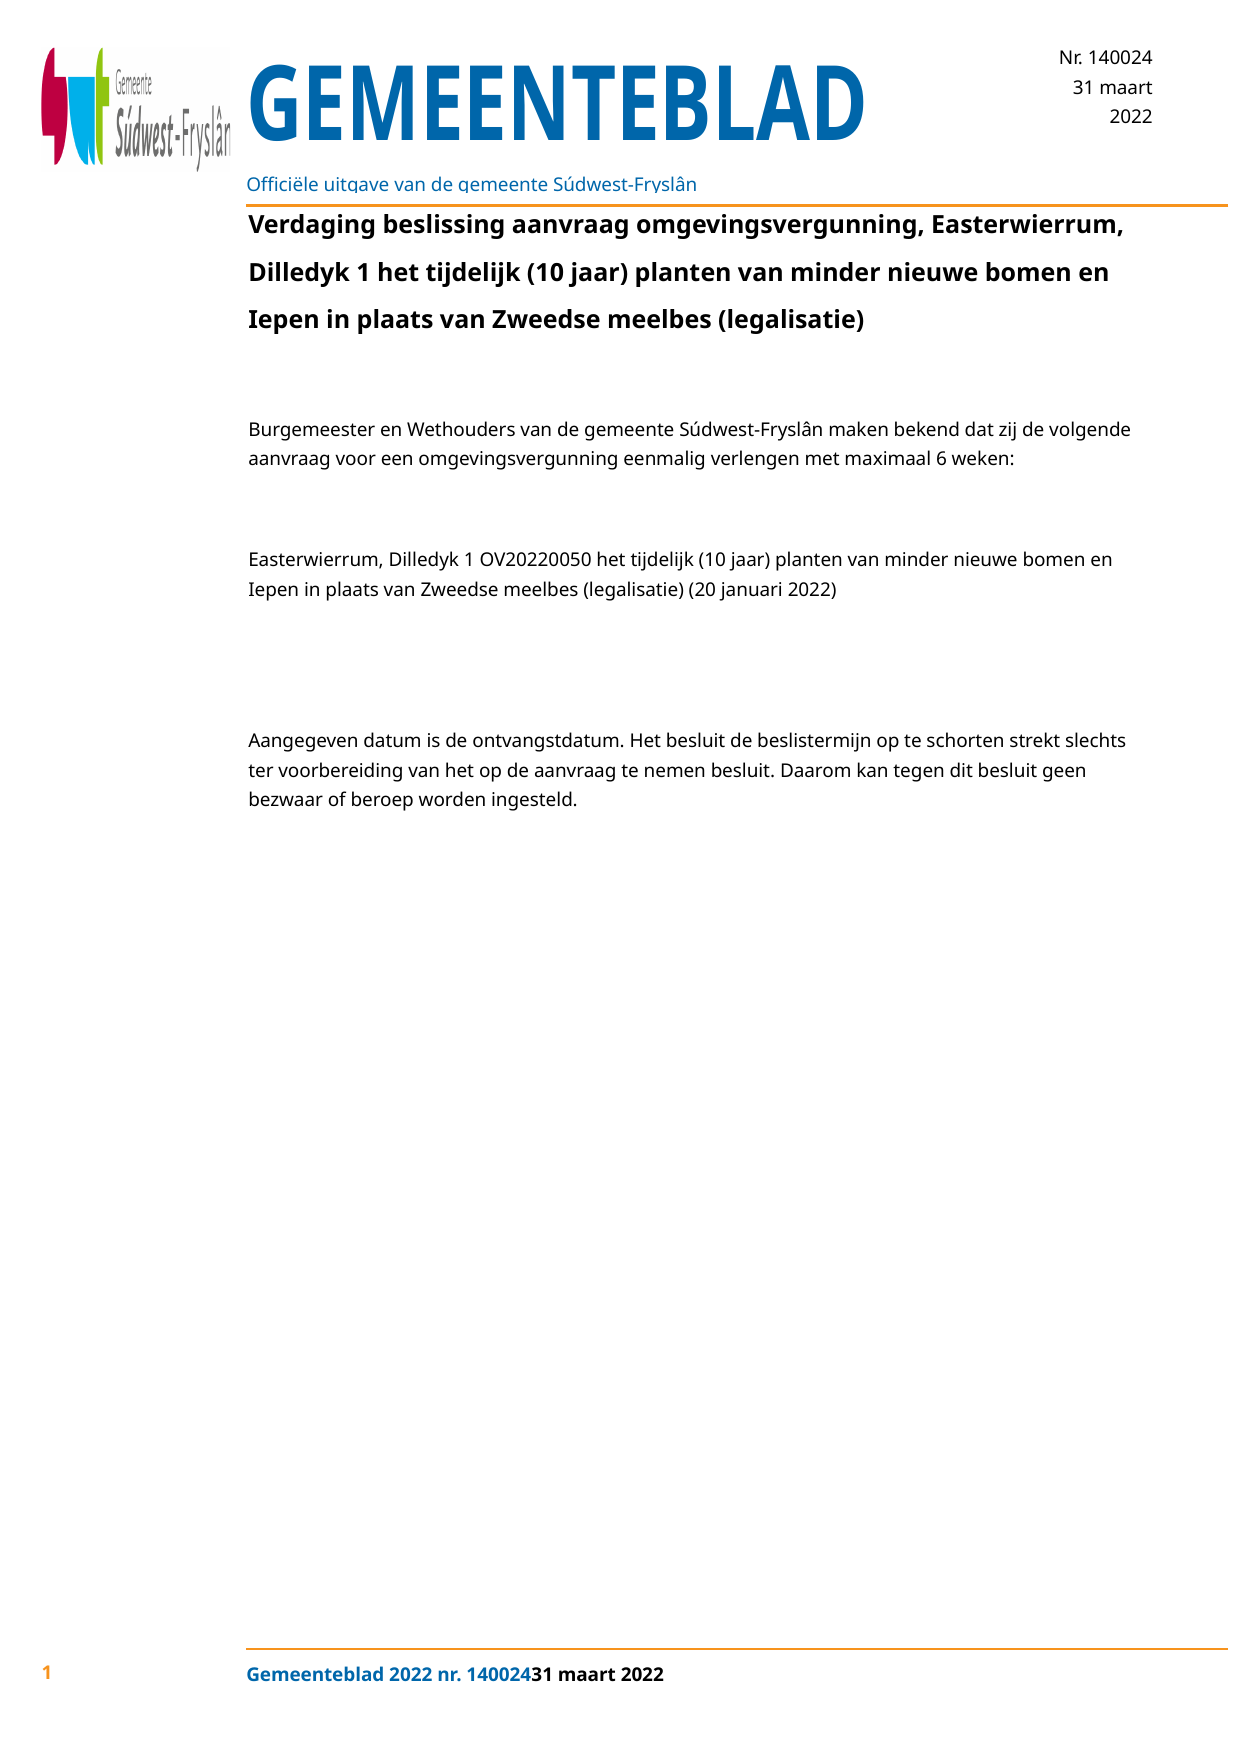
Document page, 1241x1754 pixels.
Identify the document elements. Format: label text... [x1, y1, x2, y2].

text Aangegeven datum is de ontvangstdatum. Het besluit de beslistermijn op te schorten strekt slechts ter voorbereiding van het op de aanvraag te nemen besluit. Daarom kan tegen dit besluit geen bezwaar of beroep worden ingesteld. [248, 727, 1152, 812]
picture [41, 47, 231, 172]
text Easterwierrum, Dilledyk 1 OV20220050 het tijdelijk (10 jaar) planten van minder nieuwe bomen en Iepen in plaats van Zweedse meelbes (legalisatie) (20 januari 2022) [248, 546, 1152, 602]
text Burgemeester en Wethouders van de gemeente Súdwest-Fryslân maken bekend dat zij de volgende aanvraag voor een omgevingsvergunning eenmalig verlengen met maximaal 6 weken: [248, 416, 1152, 471]
text Verdaging beslissing aanvraag omgevingsvergunning, Easterwierrum, Dilledyk 1 het tijdelijk (10 jaar) planten van minder nieuwe bomen en Iepen in plaats van Zweedse meelbes (legalisatie) [248, 207, 1152, 336]
